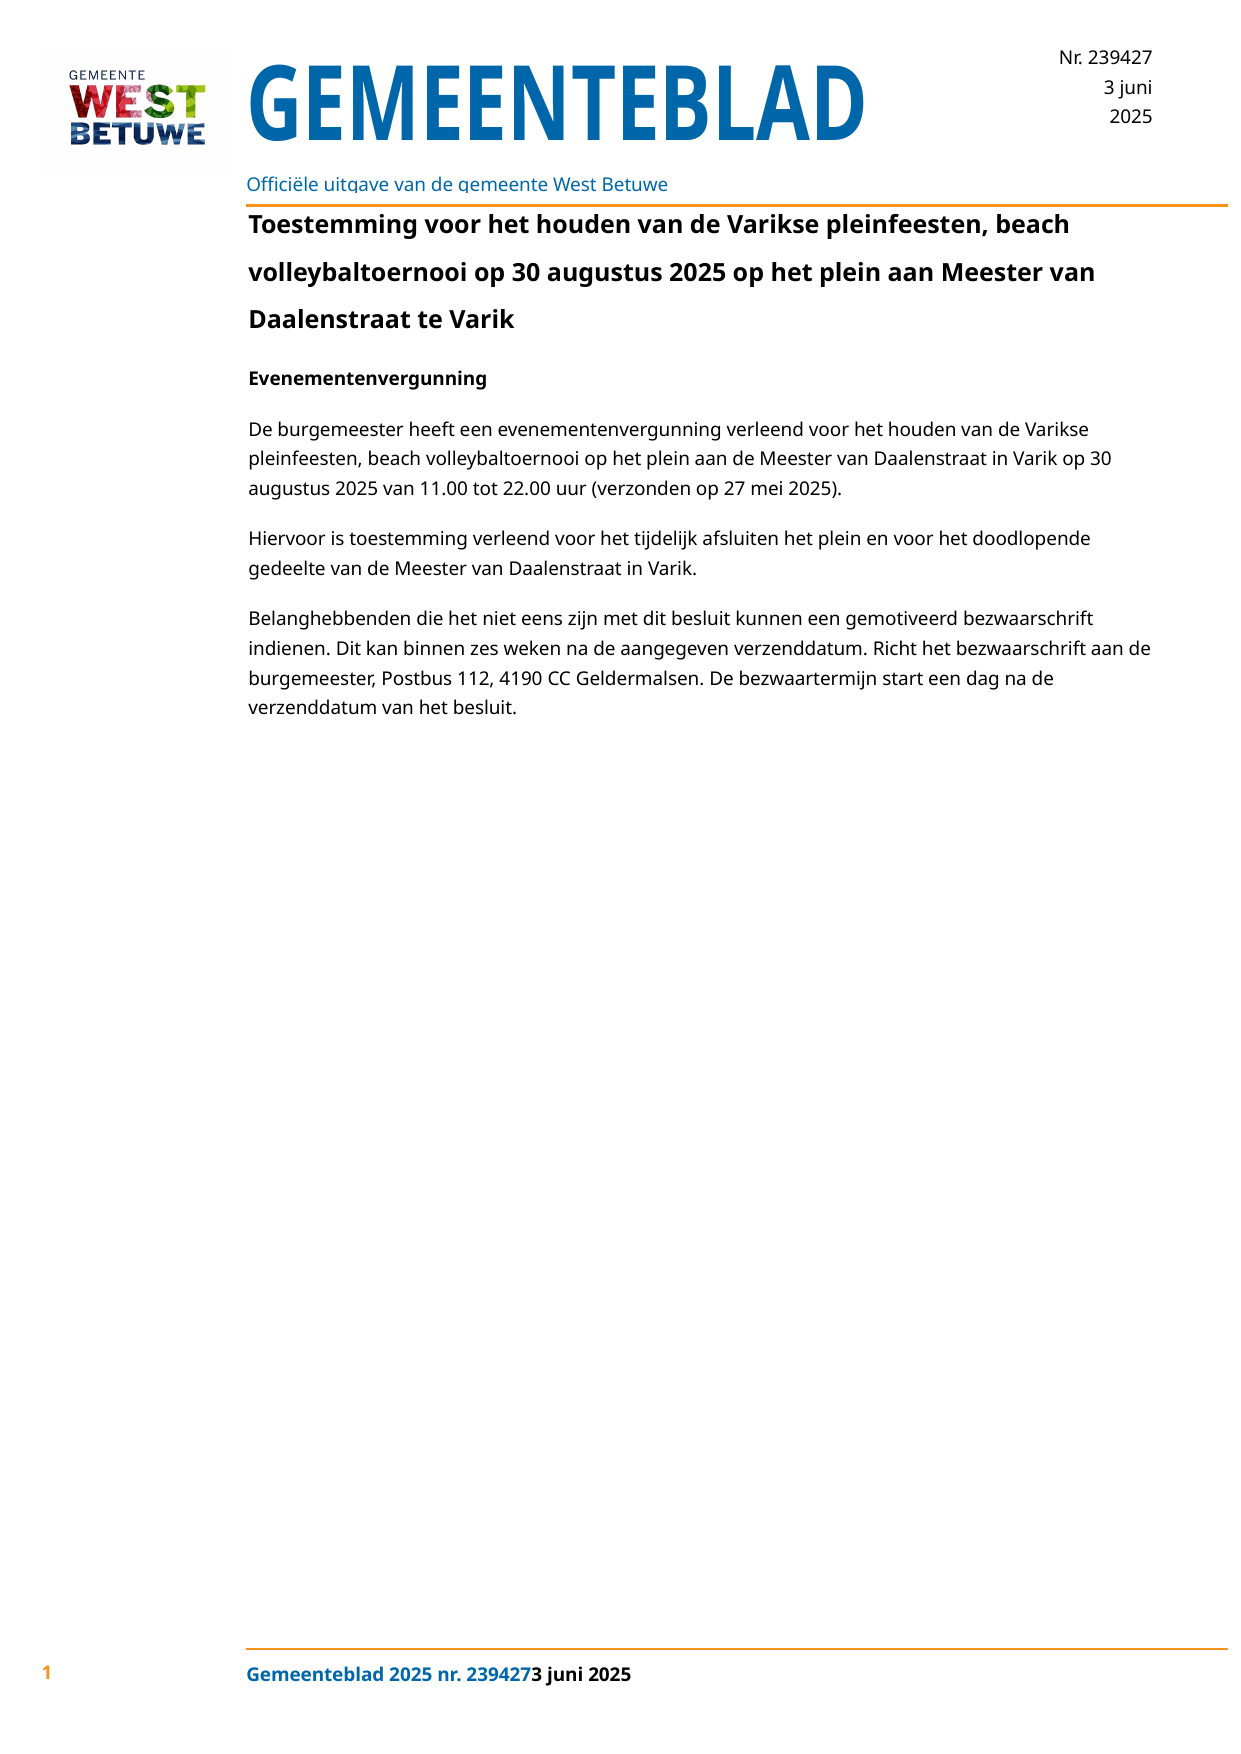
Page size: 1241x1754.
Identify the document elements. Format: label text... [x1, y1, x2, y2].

picture [41, 47, 231, 172]
text De burgemeester heeft een evenementenvergunning verleend voor het houden van de Varikse pleinfeesten, beach volleybaltoernooi op het plein aan de Meester van Daalenstraat in Varik op 30 augustus 2025 van 11.00 tot 22.00 uur (verzonden op 27 mei 2025). [248, 416, 1152, 501]
text Belanghebbenden die het niet eens zijn met dit besluit kunnen een gemotiveerd bezwaarschrift indienen. Dit kan binnen zes weken na de aangegeven verzenddatum. Richt het bezwaarschrift aan de burgemeester, Postbus 112, 4190 CC Geldermalsen. De bezwaartermijn start een dag na de verzenddatum van het besluit. [248, 606, 1152, 720]
text Evenementenvergunning [248, 366, 1152, 391]
text Hiervoor is toestemming verleend voor het tijdelijk afsluiten het plein en voor het doodlopende gedeelte van de Meester van Daalenstraat in Varik. [248, 526, 1152, 581]
text Toestemming voor het houden van de Varikse pleinfeesten, beach volleybaltoernooi op 30 augustus 2025 op het plein aan Meester van Daalenstraat te Varik [248, 207, 1152, 336]
